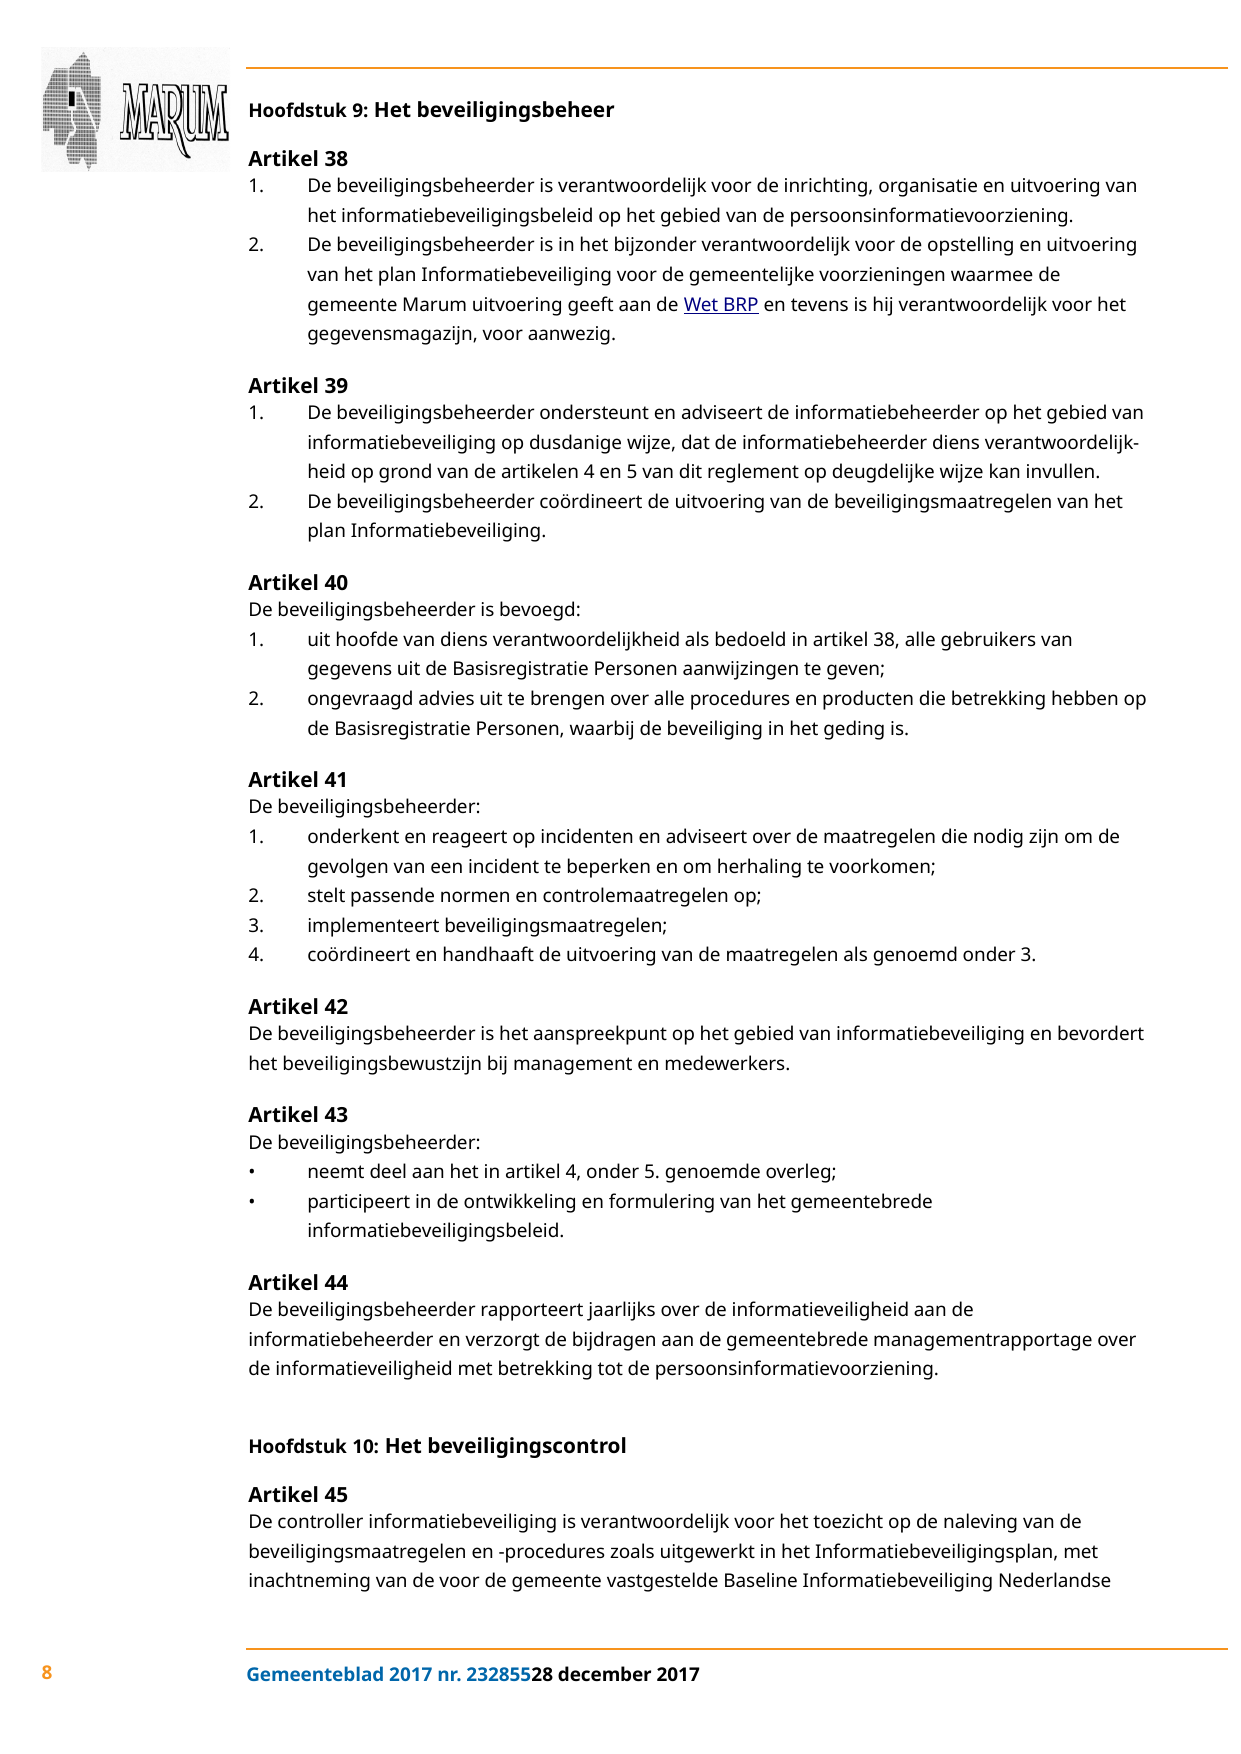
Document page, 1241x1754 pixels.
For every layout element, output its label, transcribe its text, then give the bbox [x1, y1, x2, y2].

list De beveiligingsbeheerder is in het bijzonder verantwoordelijk voor de opstelling en uitvoering van het plan Informatiebeveiliging voor de gemeentelijke voorzieningen waarmee de gemeente Marum uitvoering geeft aan de Wet BRP en tevens is hij verantwoordelijk voor het gegevensmagazijn, voor aanwezig. [248, 232, 1152, 346]
list onderkent en reageert op incidenten en adviseert over de maatregelen die nodig zijn om de gevolgen van een incident te beperken en om herhaling te voorkomen; [248, 823, 1152, 878]
list stelt passende normen en controlemaatregelen op; [248, 882, 1152, 908]
text Artikel 45 [248, 1480, 1152, 1508]
text Artikel 41 [248, 765, 1152, 794]
text De beveiligingsbeheerder is het aanspreekpunt op het gebied van informatiebeveiliging en bevordert het beveiligingsbewustzijn bij management en medewerkers. [248, 1020, 1152, 1076]
list ongevraagd advies uit te brengen over alle procedures en producten die betrekking hebben op de Basisregistratie Personen, waarbij de beveiliging in het geding is. [248, 685, 1152, 741]
text De beveiligingsbeheerder: [248, 1129, 1152, 1154]
text De controller informatiebeveiliging is verantwoordelijk voor het toezicht op de naleving van de beveiligingsmaatregelen en -procedures zoals uitgewerkt in het Informatiebeveiligingsplan, met inachtneming van de voor de gemeente vastgestelde Baseline Informatiebeveiliging Nederlandse [248, 1508, 1152, 1593]
text Artikel 42 [248, 992, 1152, 1020]
list implementeert beveiligingsmaatregelen; [248, 912, 1152, 938]
text Hoofdstuk 9: Het beveiligingsbeheer [248, 95, 1152, 123]
text Artikel 38 [248, 144, 1152, 172]
text Artikel 44 [248, 1268, 1152, 1296]
text Artikel 43 [248, 1100, 1152, 1129]
list participeert in de ontwikkeling en formulering van het gemeentebrede informatiebeveiligingsbeleid. [248, 1188, 1152, 1243]
list coördineert en handhaaft de uitvoering van de maatregelen als genoemd onder 3. [248, 942, 1152, 967]
list neemt deel aan het in artikel 4, onder 5. genoemde overleg; [248, 1158, 1152, 1184]
text De beveiligingsbeheerder is bevoegd: [248, 596, 1152, 622]
text Hoofdstuk 10: Het beveiligingscontrol [248, 1431, 1152, 1459]
text De beveiligingsbeheerder: [248, 794, 1152, 819]
list De beveiligingsbeheerder coördineert de uitvoering van de beveiligingsmaatregelen van het plan Informatiebeveiliging. [248, 488, 1152, 543]
list De beveiligingsbeheerder ondersteunt en adviseert de informatiebeheerder op het gebied van informatiebeveiliging op dusdanige wijze, dat de informatiebeheerder diens verantwoordelijk-heid op grond van de artikelen 4 en 5 van dit reglement op deugdelijke wijze kan invullen. [248, 399, 1152, 484]
picture [41, 47, 231, 172]
text Artikel 39 [248, 371, 1152, 399]
list De beveiligingsbeheerder is verantwoordelijk voor de inrichting, organisatie en uitvoering van het informatiebeveiligingsbeleid op het gebied van de persoonsinformatievoorziening. [248, 172, 1152, 228]
list uit hoofde van diens verantwoordelijkheid als bedoeld in artikel 38, alle gebruikers van gegevens uit de Basisregistratie Personen aanwijzingen te geven; [248, 626, 1152, 681]
text Artikel 40 [248, 568, 1152, 596]
text De beveiligingsbeheerder rapporteert jaarlijks over de informatieveiligheid aan de informatiebeheerder en verzorgt de bijdragen aan de gemeentebrede managementrapportage over de informatieveiligheid met betrekking tot de persoonsinformatievoorziening. [248, 1296, 1152, 1381]
